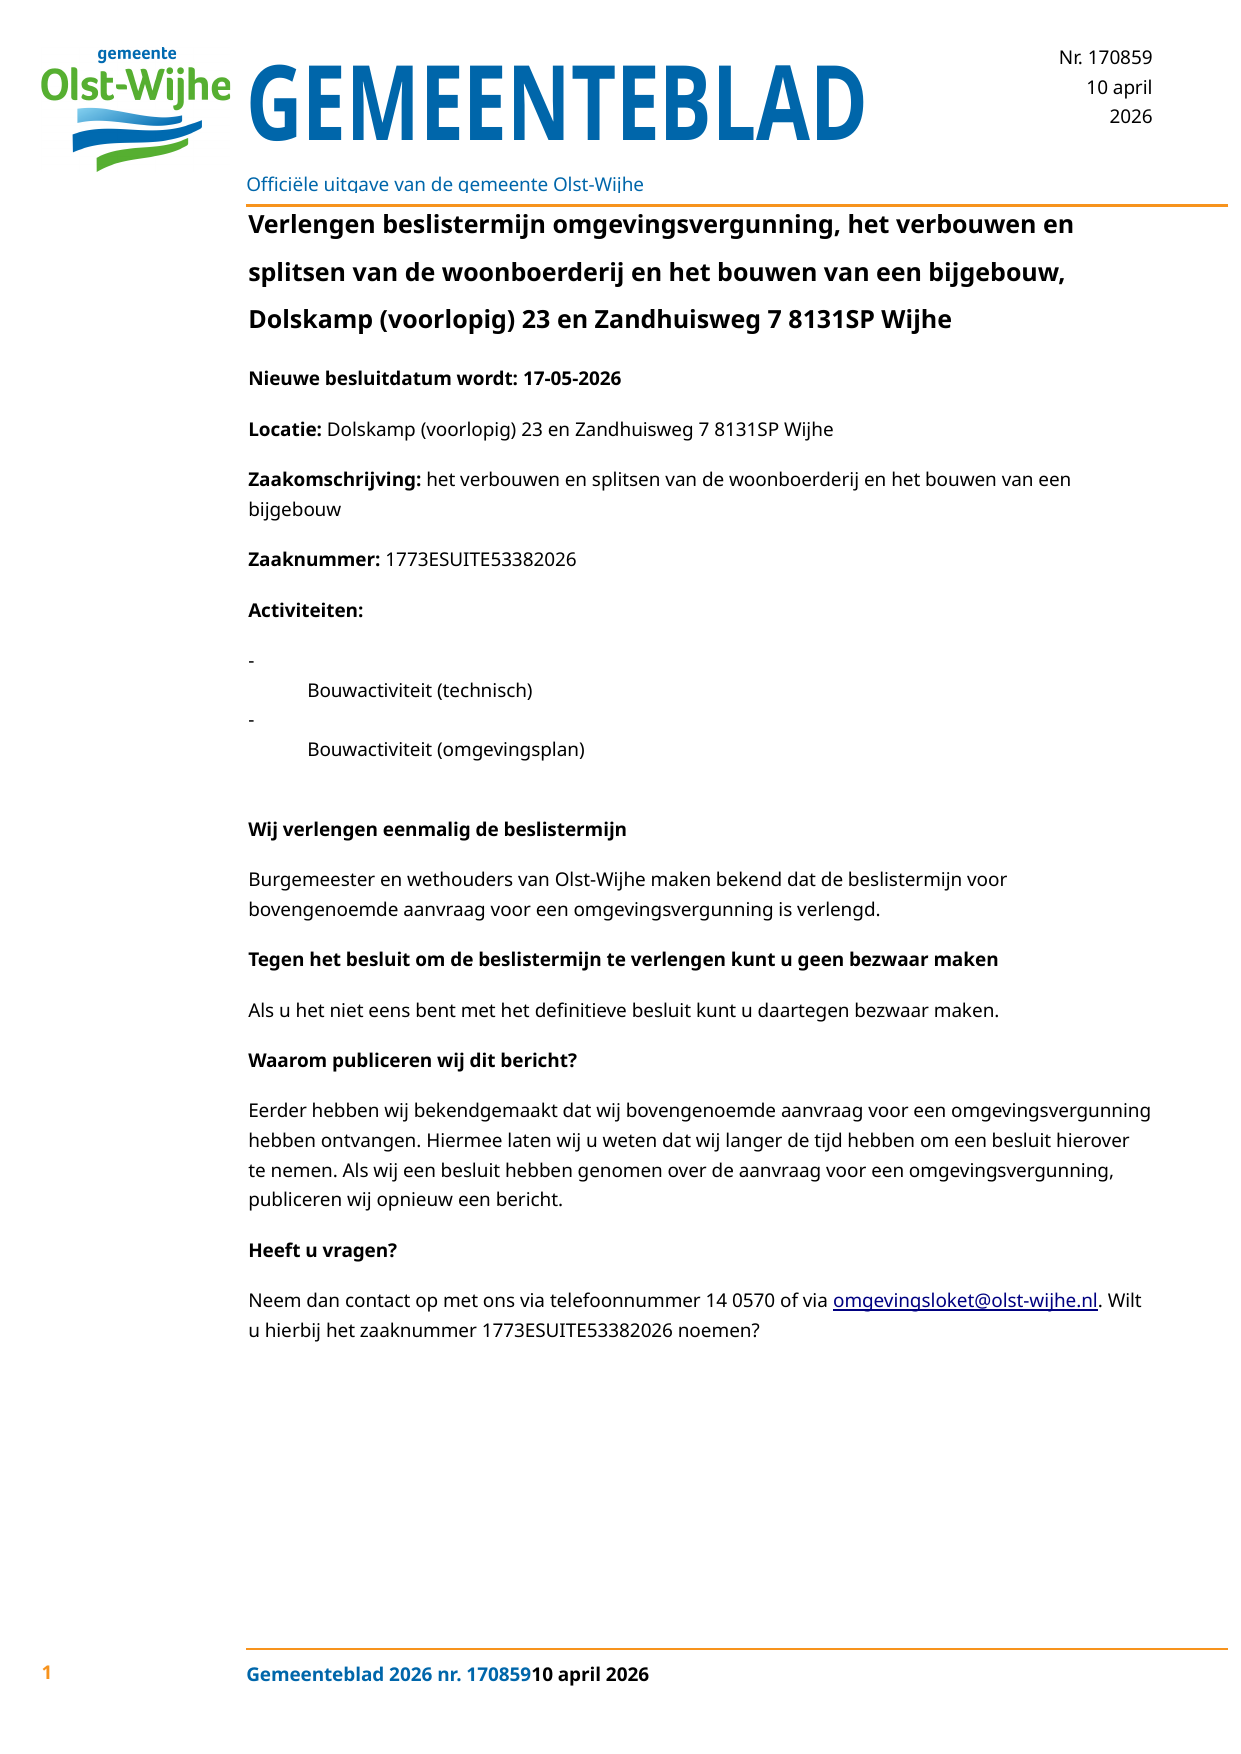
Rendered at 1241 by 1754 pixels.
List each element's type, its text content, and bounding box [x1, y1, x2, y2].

text Eerder hebben wij bekendgemaakt dat wij bovengenoemde aanvraag voor een omgevingsvergunning hebben ontvangen. Hiermee laten wij u weten dat wij langer de tijd hebben om een besluit hierover te nemen. Als wij een besluit hebben genomen over de aanvraag voor een omgevingsvergunning, publiceren wij opnieuw een bericht. [248, 1098, 1152, 1212]
text Burgemeester en wethouders van Olst-Wijhe maken bekend dat de beslistermijn voor bovengenoemde aanvraag voor een omgevingsvergunning is verlengd. [248, 866, 1152, 922]
text Heeft u vragen? [248, 1237, 1152, 1262]
text Activiteiten: [248, 597, 1152, 622]
picture [41, 47, 231, 172]
list Bouwactiviteit (omgevingsplan) [248, 736, 1152, 762]
text Verlengen beslistermijn omgevingsvergunning, het verbouwen en splitsen van de woonboerderij en het bouwen van een bijgebouw, Dolskamp (voorlopig) 23 en Zandhuisweg 7 8131SP Wijhe [248, 207, 1152, 336]
text Neem dan contact op met ons via telefoonnummer 14 0570 of via omgevingsloket@olst-wijhe.nl. Wilt u hierbij het zaaknummer 1773ESUITE53382026 noemen? [248, 1287, 1152, 1342]
list Bouwactiviteit (technisch) [248, 677, 1152, 702]
text Als u het niet eens bent met het definitieve besluit kunt u daartegen bezwaar maken. [248, 997, 1152, 1022]
text Nieuwe besluitdatum wordt: 17-05-2026 [248, 366, 1152, 391]
text Locatie: Dolskamp (voorlopig) 23 en Zandhuisweg 7 8131SP Wijhe [248, 416, 1152, 442]
text Wij verlengen eenmalig de beslistermijn [248, 816, 1152, 842]
text Zaakomschrijving: het verbouwen en splitsen van de woonboerderij en het bouwen van een bijgebouw [248, 466, 1152, 522]
text Zaaknummer: 1773ESUITE53382026 [248, 546, 1152, 572]
text Waarom publiceren wij dit bericht? [248, 1047, 1152, 1073]
text Tegen het besluit om de beslistermijn te verlengen kunt u geen bezwaar maken [248, 946, 1152, 972]
